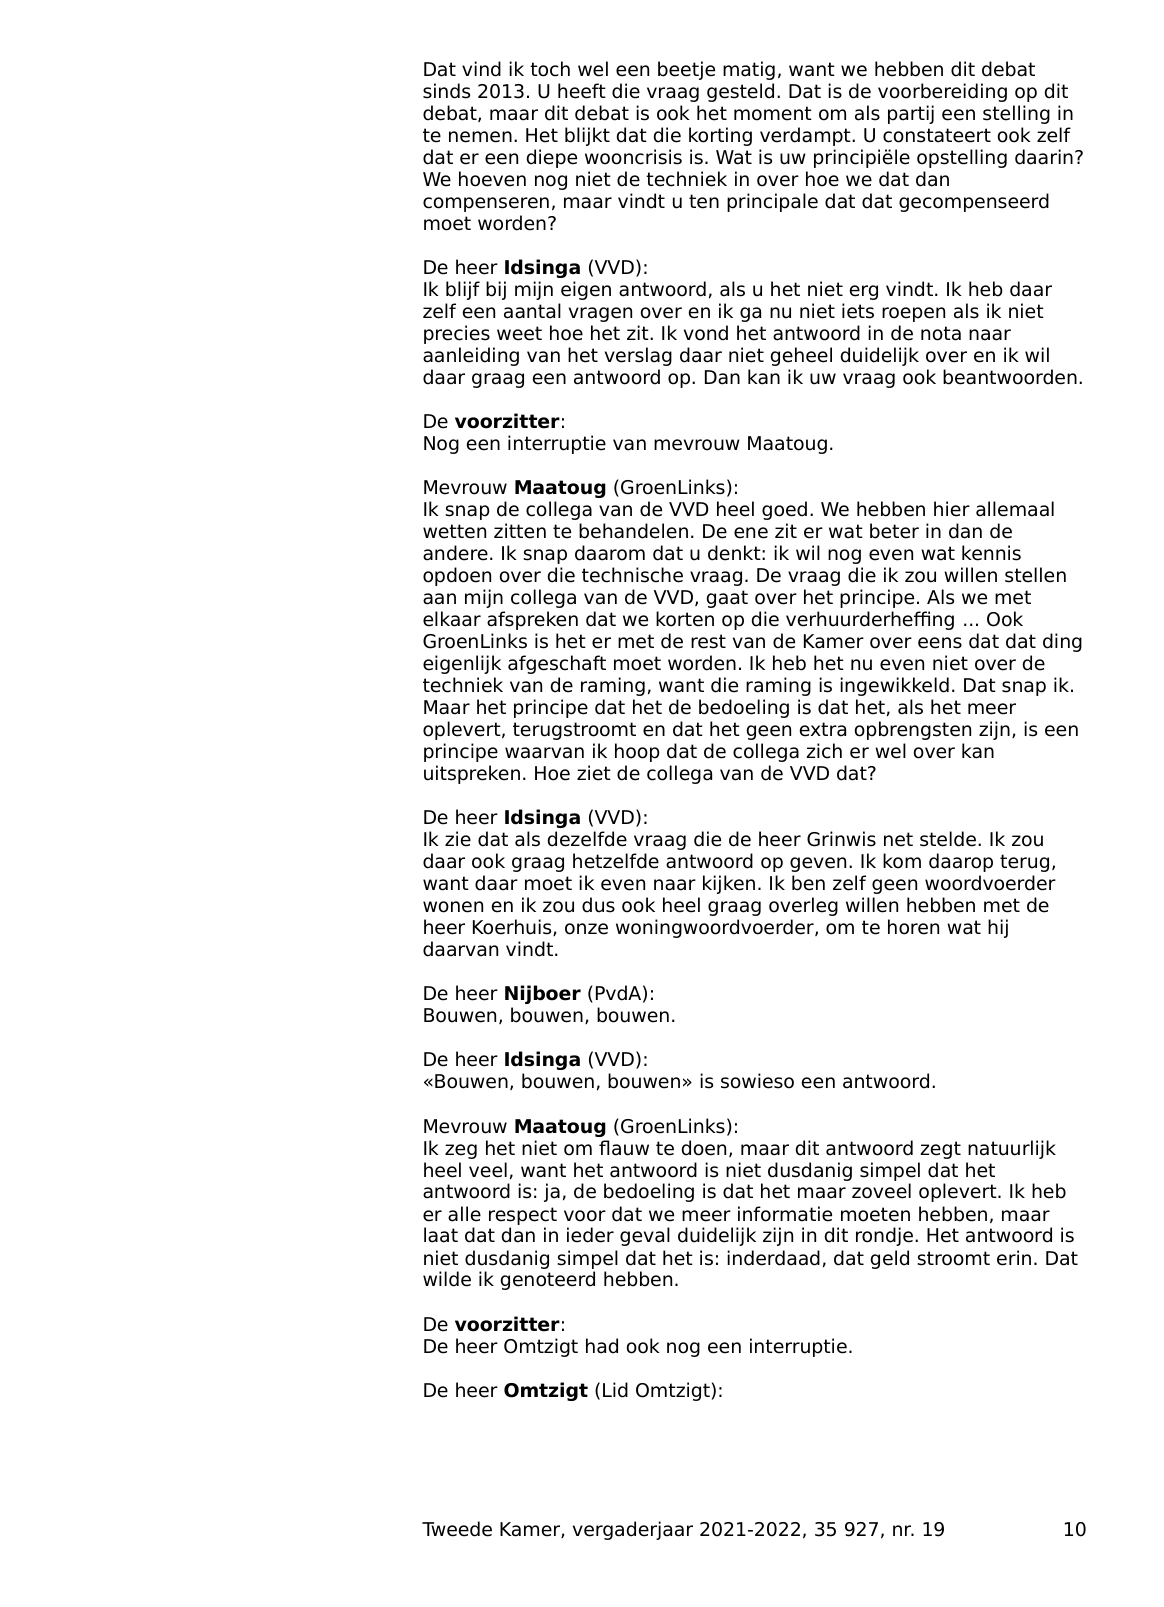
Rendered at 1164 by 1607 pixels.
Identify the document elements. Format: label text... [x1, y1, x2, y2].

text Ik zeg het niet om flauw te doen, maar dit antwoord zegt natuurlijk heel veel, want het antwoord is niet dusdanig simpel dat het antwoord is: ja, de bedoeling is dat het maar zoveel oplevert. Ik heb er alle respect voor dat we meer informatie moeten hebben, maar laat dat dan in ieder geval duidelijk zijn in dit rondje. Het antwoord is niet dusdanig simpel dat het is: inderdaad, dat geld stroomt erin. Dat wilde ik genoteerd hebben. [422, 1137, 1087, 1291]
text De heer Omtzigt (Lid Omtzigt): [422, 1380, 1087, 1402]
text Ik snap de collega van de VVD heel goed. We hebben hier allemaal wetten zitten te behandelen. De ene zit er wat beter in dan de andere. Ik snap daarom dat u denkt: ik wil nog even wat kennis opdoen over die technische vraag. De vraag die ik zou willen stellen aan mijn collega van de VVD, gaat over het principe. Als we met elkaar afspreken dat we korten op die verhuurderheffing ... Ook GroenLinks is het er met de rest van de Kamer over eens dat dat ding eigenlijk afgeschaft moet worden. Ik heb het nu even niet over de techniek van de raming, want die raming is ingewikkeld. Dat snap ik. Maar het principe dat het de bedoeling is dat het, als het meer oplevert, terugstroomt en dat het geen extra opbrengsten zijn, is een principe waarvan ik hoop dat de collega zich er wel over kan uitspreken. Hoe ziet de collega van de VVD dat? [422, 499, 1087, 785]
text Nog een interruptie van mevrouw Maatoug. [422, 433, 1087, 455]
text De voorzitter: [422, 1313, 1087, 1336]
text Ik zie dat als dezelfde vraag die de heer Grinwis net stelde. Ik zou daar ook graag hetzelfde antwoord op geven. Ik kom daarop terug, want daar moet ik even naar kijken. Ik ben zelf geen woordvoerder wonen en ik zou dus ook heel graag overleg willen hebben met de heer Koerhuis, onze woningwoordvoerder, om te horen wat hij daarvan vindt. [422, 829, 1087, 961]
text De heer Nijboer (PvdA): [422, 983, 1087, 1005]
text De heer Omtzigt had ook nog een interruptie. [422, 1336, 1087, 1357]
text Ik blijf bij mijn eigen antwoord, als u het niet erg vindt. Ik heb daar zelf een aantal vragen over en ik ga nu niet iets roepen als ik niet precies weet hoe het zit. Ik vond het antwoord in de nota naar aanleiding van het verslag daar niet geheel duidelijk over en ik wil daar graag een antwoord op. Dan kan ik uw vraag ook beantwoorden. [422, 279, 1087, 389]
text Bouwen, bouwen, bouwen. [422, 1005, 1087, 1027]
text «Bouwen, bouwen, bouwen» is sowieso een antwoord. [422, 1071, 1087, 1093]
text De heer Idsinga (VVD): [422, 257, 1087, 279]
text De heer Idsinga (VVD): [422, 1049, 1087, 1071]
text Mevrouw Maatoug (GroenLinks): [422, 477, 1087, 499]
text Mevrouw Maatoug (GroenLinks): [422, 1116, 1087, 1137]
text De voorzitter: [422, 411, 1087, 433]
text De heer Idsinga (VVD): [422, 807, 1087, 829]
text Dat vind ik toch wel een beetje matig, want we hebben dit debat sinds 2013. U heeft die vraag gesteld. Dat is de voorbereiding op dit debat, maar dit debat is ook het moment om als partij een stelling in te nemen. Het blijkt dat die korting verdampt. U constateert ook zelf dat er een diepe wooncrisis is. Wat is uw principiële opstelling daarin? We hoeven nog niet de techniek in over hoe we dat dan compenseren, maar vindt u ten principale dat dat gecompenseerd moet worden? [422, 59, 1087, 235]
